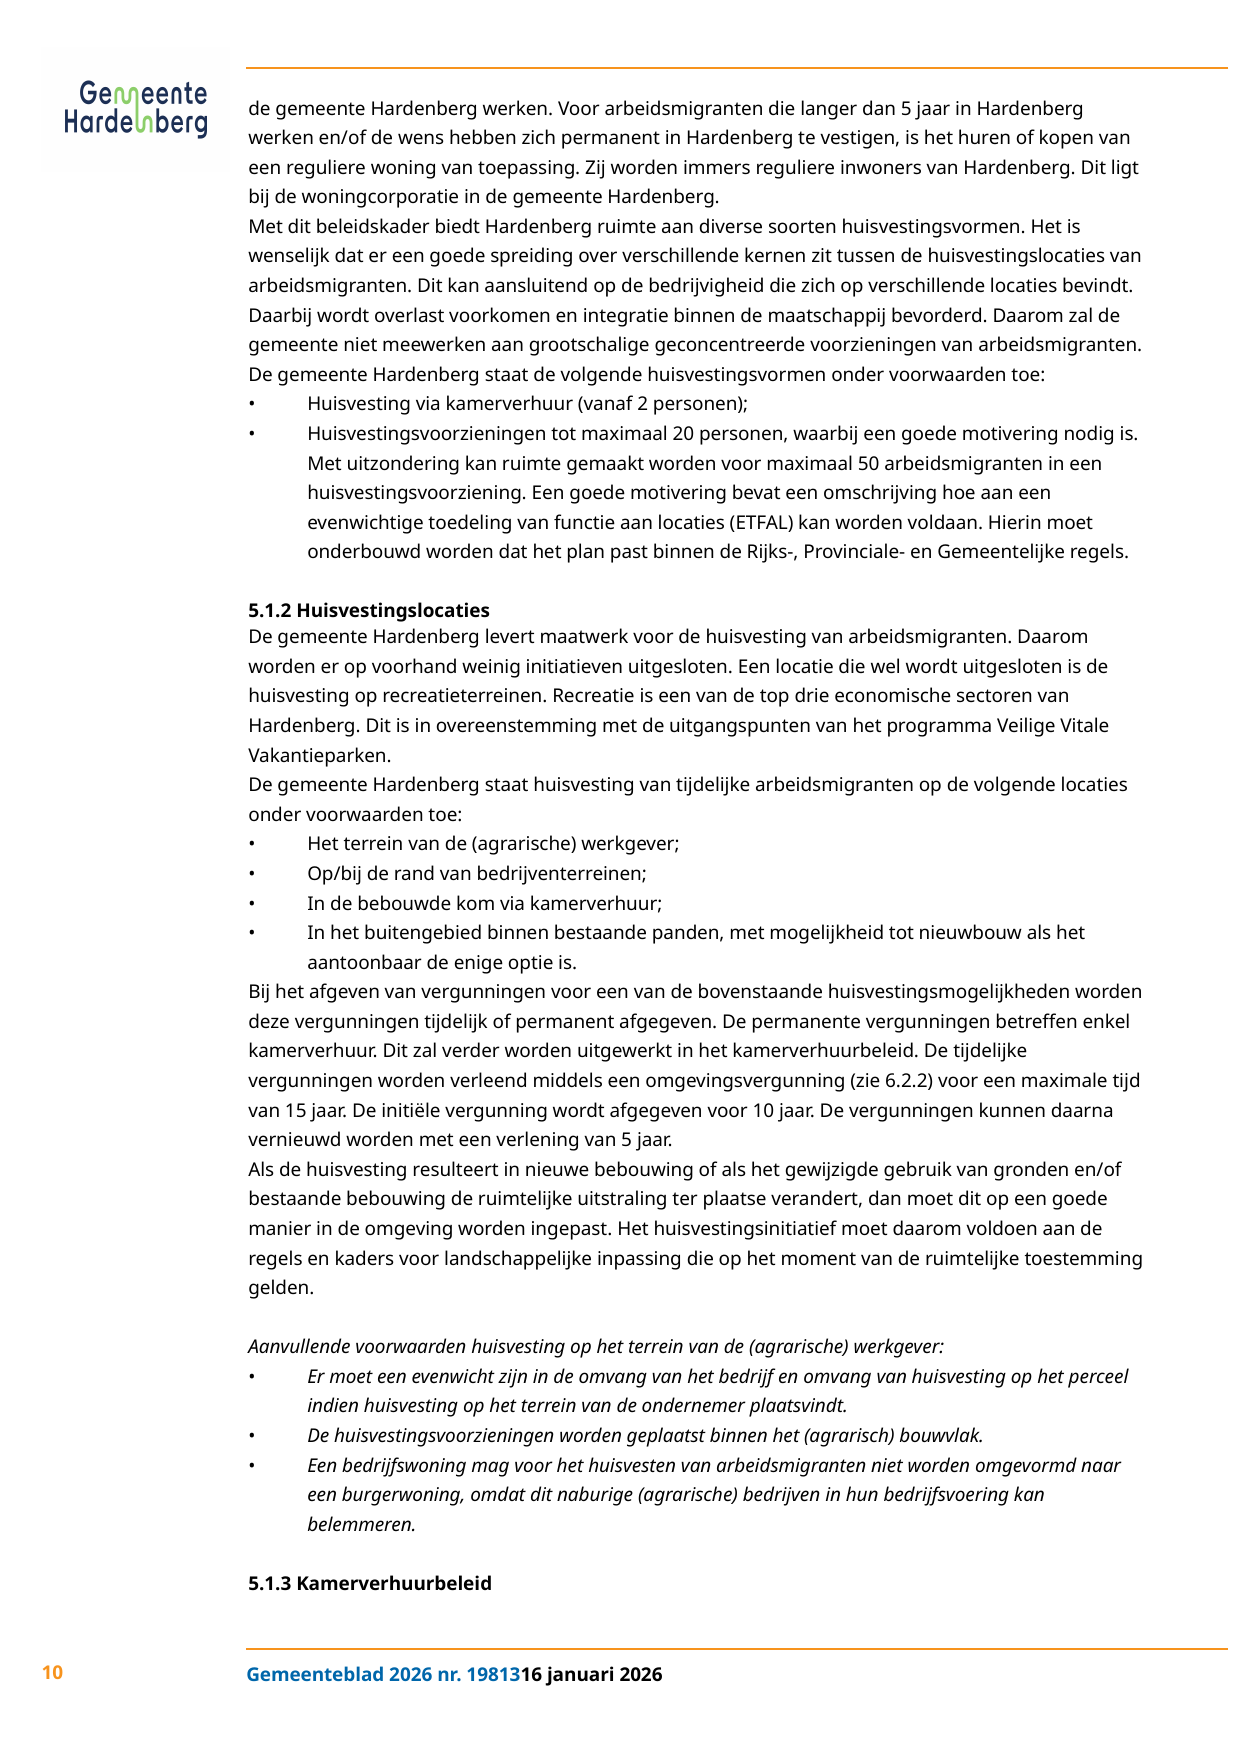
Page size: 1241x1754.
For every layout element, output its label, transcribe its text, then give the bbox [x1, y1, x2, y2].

list In het buitengebied binnen bestaande panden, met mogelijkheid tot nieuwbouw als het aantoonbaar de enige optie is. [248, 919, 1152, 974]
picture [41, 47, 231, 172]
text De gemeente Hardenberg levert maatwerk voor de huisvesting van arbeidsmigranten. Daarom worden er op voorhand weinig initiatieven uitgesloten. Een locatie die wel wordt uitgesloten is de huisvesting op recreatieterreinen. Recreatie is een van de top drie economische sectoren van Hardenberg. Dit is in overeenstemming met de uitgangspunten van het programma Veilige Vitale Vakantieparken. [248, 623, 1152, 767]
text Als de huisvesting resulteert in nieuwe bebouwing of als het gewijzigde gebruik van gronden en/of bestaande bebouwing de ruimtelijke uitstraling ter plaatse verandert, dan moet dit op een goede manier in de omgeving worden ingepast. Het huisvestingsinitiatief moet daarom voldoen aan de regels en kaders voor landschappelijke inpassing die op het moment van de ruimtelijke toestemming gelden. [248, 1156, 1152, 1300]
text De gemeente Hardenberg staat huisvesting van tijdelijke arbeidsmigranten op de volgende locaties onder voorwaarden toe: [248, 771, 1152, 827]
text Aanvullende voorwaarden huisvesting op het terrein van de (agrarische) werkgever: [248, 1333, 1152, 1359]
list Huisvestingsvoorzieningen tot maximaal 20 personen, waarbij een goede motivering nodig is. Met uitzondering kan ruimte gemaakt worden voor maximaal 50 arbeidsmigranten in een huisvestingsvoorziening. Een goede motivering bevat een omschrijving hoe aan een evenwichtige toedeling van functie aan locaties (ETFAL) kan worden voldaan. Hierin moet onderbouwd worden dat het plan past binnen de Rijks-, Provinciale- en Gemeentelijke regels. [248, 420, 1152, 564]
list Er moet een evenwicht zijn in de omvang van het bedrijf en omvang van huisvesting op het perceel indien huisvesting op het terrein van de ondernemer plaatsvindt. [248, 1363, 1152, 1418]
list Huisvesting via kamerverhuur (vanaf 2 personen); [248, 391, 1152, 416]
text Met dit beleidskader biedt Hardenberg ruimte aan diverse soorten huisvestingsvormen. Het is wenselijk dat er een goede spreiding over verschillende kernen zit tussen de huisvestingslocaties van arbeidsmigranten. Dit kan aansluitend op de bedrijvigheid die zich op verschillende locaties bevindt. Daarbij wordt overlast voorkomen en integratie binnen de maatschappij bevorderd. Daarom zal de gemeente niet meewerken aan grootschalige geconcentreerde voorzieningen van arbeidsmigranten. De gemeente Hardenberg staat de volgende huisvestingsvormen onder voorwaarden toe: [248, 213, 1152, 387]
list Op/bij de rand van bedrijventerreinen; [248, 860, 1152, 886]
list Het terrein van de (agrarische) werkgever; [248, 831, 1152, 856]
list In de bebouwde kom via kamerverhuur; [248, 890, 1152, 915]
text Bij het afgeven van vergunningen voor een van de bovenstaande huisvestingsmogelijkheden worden deze vergunningen tijdelijk of permanent afgegeven. De permanente vergunningen betreffen enkel kamerverhuur. Dit zal verder worden uitgewerkt in het kamerverhuurbeleid. De tijdelijke vergunningen worden verleend middels een omgevingsvergunning (zie 6.2.2) voor een maximale tijd van 15 jaar. De initiële vergunning wordt afgegeven voor 10 jaar. De vergunningen kunnen daarna vernieuwd worden met een verlening van 5 jaar. [248, 978, 1152, 1152]
text 5.1.2 Huisvestingslocaties [248, 598, 1152, 623]
text de gemeente Hardenberg werken. Voor arbeidsmigranten die langer dan 5 jaar in Hardenberg werken en/of de wens hebben zich permanent in Hardenberg te vestigen, is het huren of kopen van een reguliere woning van toepassing. Zij worden immers reguliere inwoners van Hardenberg. Dit ligt bij de woningcorporatie in de gemeente Hardenberg. [248, 95, 1152, 209]
list Een bedrijfswoning mag voor het huisvesten van arbeidsmigranten niet worden omgevormd naar een burgerwoning, omdat dit naburige (agrarische) bedrijven in hun bedrijfsvoering kan belemmeren. [248, 1452, 1152, 1537]
text 5.1.3 Kamerverhuurbeleid [248, 1570, 1152, 1596]
list De huisvestingsvoorzieningen worden geplaatst binnen het (agrarisch) bouwvlak. [248, 1422, 1152, 1448]
